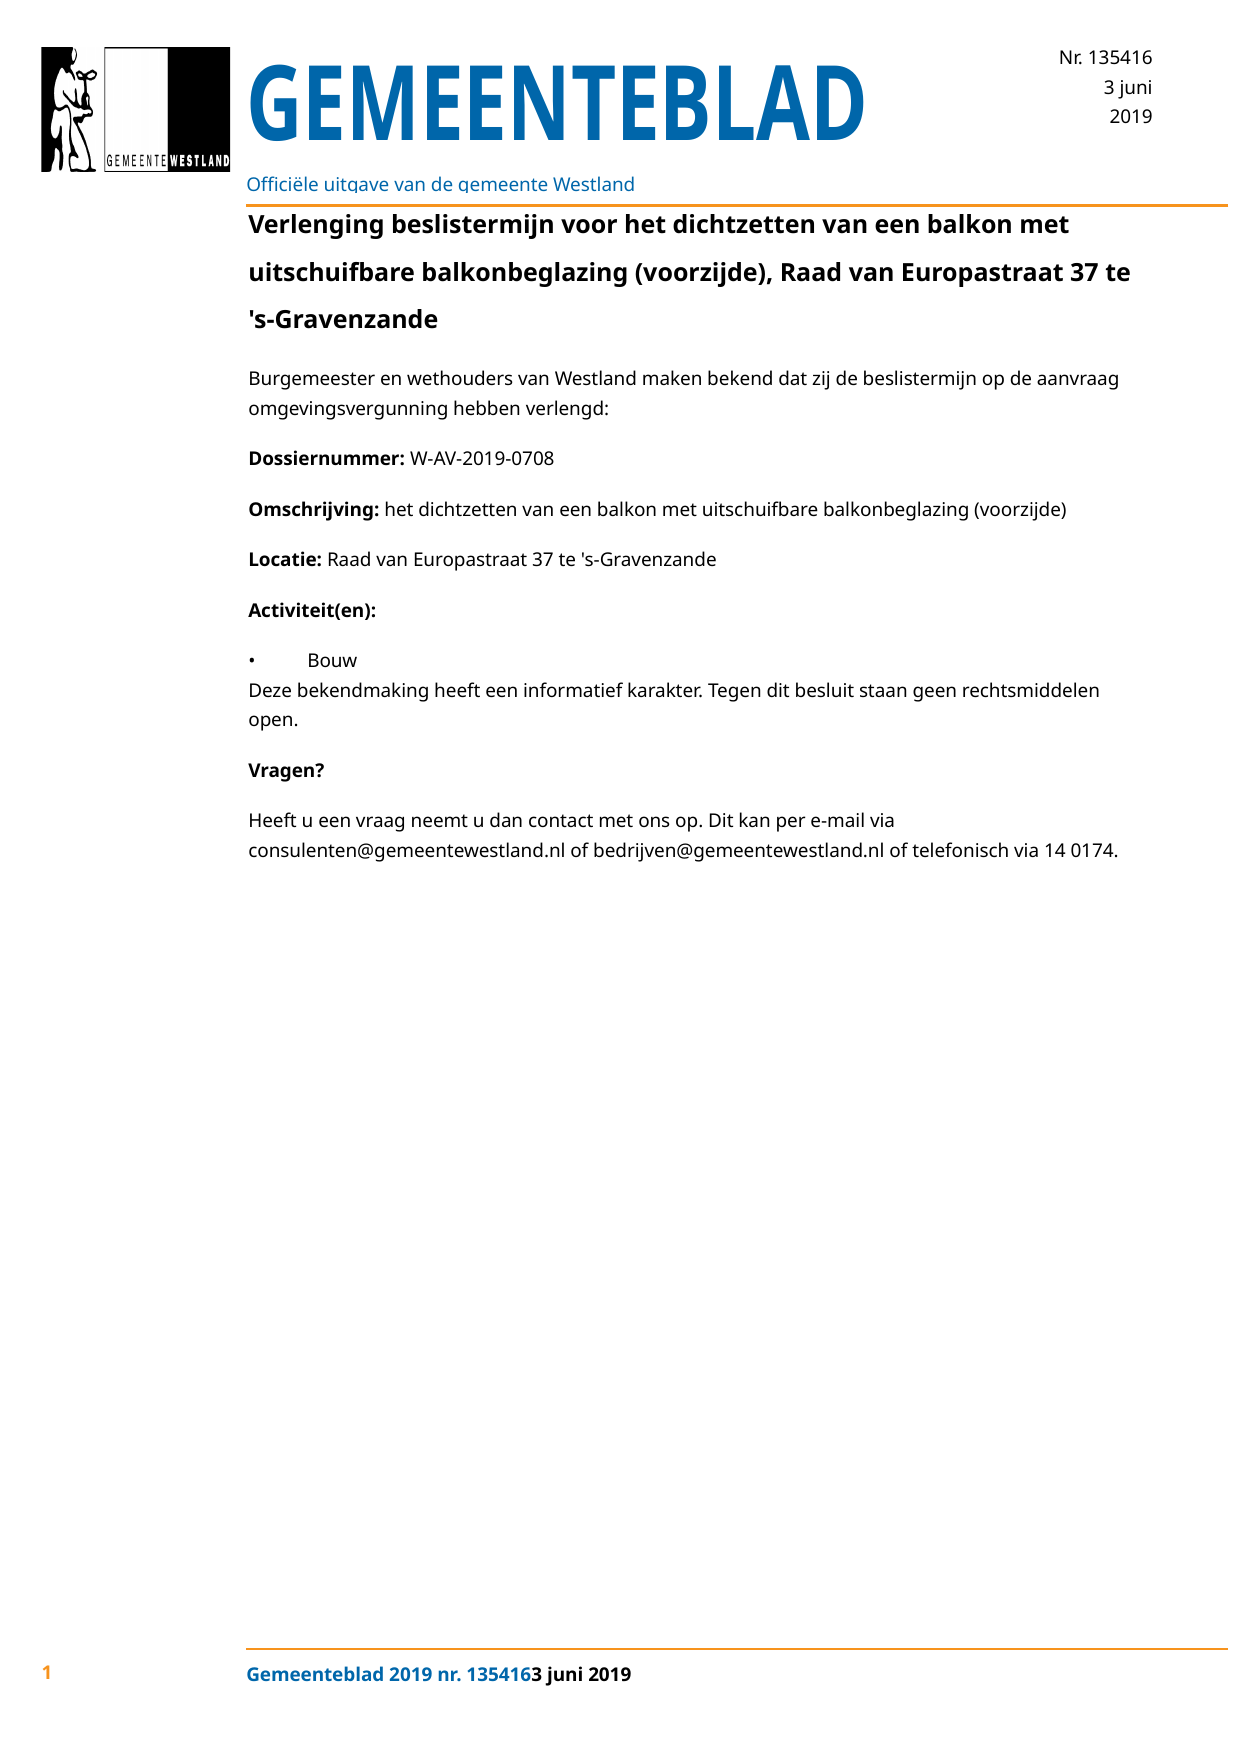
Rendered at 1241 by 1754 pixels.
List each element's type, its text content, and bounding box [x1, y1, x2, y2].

text Heeft u een vraag neemt u dan contact met ons op. Dit kan per e-mail via consulenten@gemeentewestland.nl of bedrijven@gemeentewestland.nl of telefonisch via 14 0174. [248, 807, 1152, 862]
text Locatie: Raad van Europastraat 37 te 's-Gravenzande [248, 546, 1152, 572]
text Vragen? [248, 757, 1152, 782]
text Burgemeester en wethouders van Westland maken bekend dat zij de beslistermijn op de aanvraag omgevingsvergunning hebben verlengd: [248, 366, 1152, 421]
text Dossiernummer: W-AV-2019-0708 [248, 446, 1152, 471]
list Bouw [248, 647, 1152, 673]
text Omschrijving: het dichtzetten van een balkon met uitschuifbare balkonbeglazing (voorzijde) [248, 496, 1152, 522]
text Activiteit(en): [248, 597, 1152, 622]
picture [41, 47, 231, 172]
text Deze bekendmaking heeft een informatief karakter. Tegen dit besluit staan geen rechtsmiddelen open. [248, 677, 1152, 732]
text Verlenging beslistermijn voor het dichtzetten van een balkon met uitschuifbare balkonbeglazing (voorzijde), Raad van Europastraat 37 te 's-Gravenzande [248, 207, 1152, 336]
